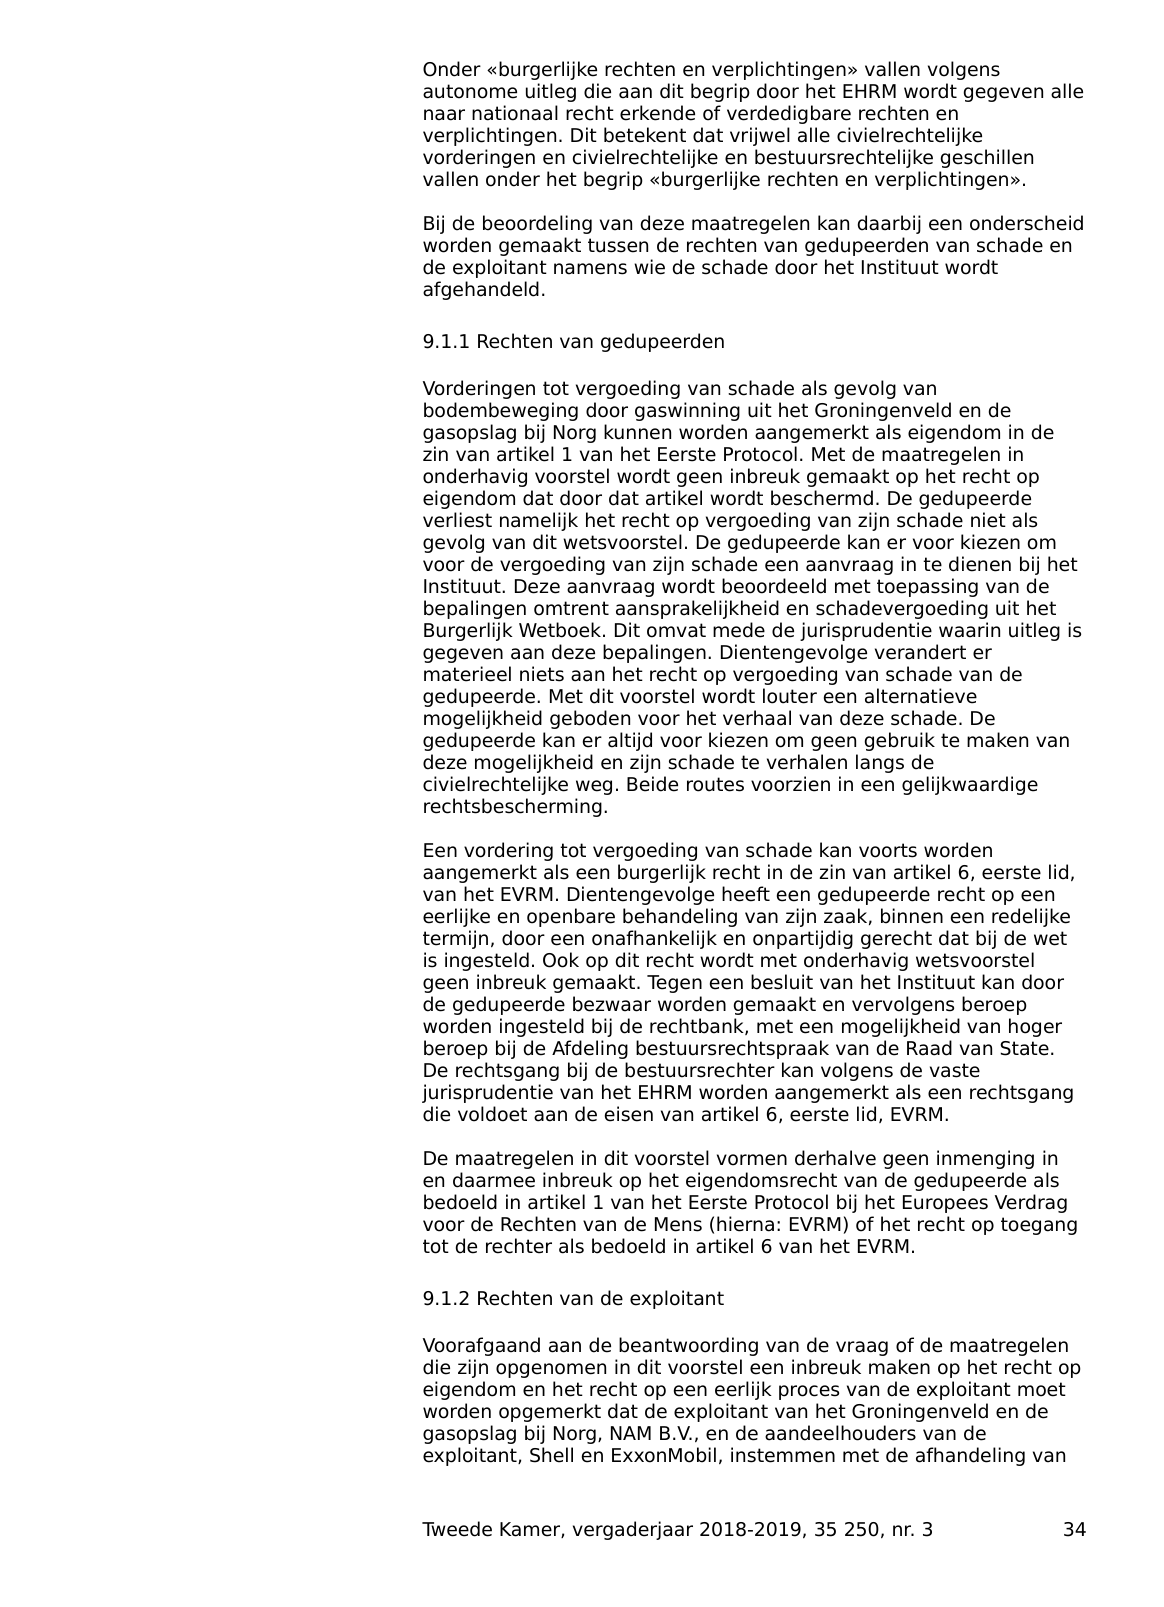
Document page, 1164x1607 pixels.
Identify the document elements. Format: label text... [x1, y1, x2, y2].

text Voorafgaand aan de beantwoording van de vraag of de maatregelen die zijn opgenomen in dit voorstel een inbreuk maken op het recht op eigendom en het recht op een eerlijk proces van de exploitant moet worden opgemerkt dat de exploitant van het Groningenveld en de gasopslag bij Norg, NAM B.V., en de aandeelhouders van de exploitant, Shell en ExxonMobil, instemmen met de afhandeling van [422, 1334, 1087, 1466]
subtitle 9.1.2 Rechten van de exploitant [422, 1288, 1087, 1309]
text Een vordering tot vergoeding van schade kan voorts worden aangemerkt als een burgerlijk recht in de zin van artikel 6, eerste lid, van het EVRM. Dientengevolge heeft een gedupeerde recht op een eerlijke en openbare behandeling van zijn zaak, binnen een redelijke termijn, door een onafhankelijk en onpartijdig gerecht dat bij de wet is ingesteld. Ook op dit recht wordt met onderhavig wetsvoorstel geen inbreuk gemaakt. Tegen een besluit van het Instituut kan door de gedupeerde bezwaar worden gemaakt en vervolgens beroep worden ingesteld bij de rechtbank, met een mogelijkheid van hoger beroep bij de Afdeling bestuursrechtspraak van de Raad van State. De rechtsgang bij de bestuursrechter kan volgens de vaste jurisprudentie van het EHRM worden aangemerkt als een rechtsgang die voldoet aan de eisen van artikel 6, eerste lid, EVRM. [422, 840, 1087, 1126]
text Bij de beoordeling van deze maatregelen kan daarbij een onderscheid worden gemaakt tussen de rechten van gedupeerden van schade en de exploitant namens wie de schade door het Instituut wordt afgehandeld. [422, 213, 1087, 301]
text Onder «burgerlijke rechten en verplichtingen» vallen volgens autonome uitleg die aan dit begrip door het EHRM wordt gegeven alle naar nationaal recht erkende of verdedigbare rechten en verplichtingen. Dit betekent dat vrijwel alle civielrechtelijke vorderingen en civielrechtelijke en bestuursrechtelijke geschillen vallen onder het begrip «burgerlijke rechten en verplichtingen». [422, 59, 1087, 191]
text De maatregelen in dit voorstel vormen derhalve geen inmenging in en daarmee inbreuk op het eigendomsrecht van de gedupeerde als bedoeld in artikel 1 van het Eerste Protocol bij het Europees Verdrag voor de Rechten van de Mens (hierna: EVRM) of het recht op toegang tot de rechter als bedoeld in artikel 6 van het EVRM. [422, 1148, 1087, 1258]
text Vorderingen tot vergoeding van schade als gevolg van bodembeweging door gaswinning uit het Groningenveld en de gasopslag bij Norg kunnen worden aangemerkt als eigendom in de zin van artikel 1 van het Eerste Protocol. Met de maatregelen in onderhavig voorstel wordt geen inbreuk gemaakt op het recht op eigendom dat door dat artikel wordt beschermd. De gedupeerde verliest namelijk het recht op vergoeding van zijn schade niet als gevolg van dit wetsvoorstel. De gedupeerde kan er voor kiezen om voor de vergoeding van zijn schade een aanvraag in te dienen bij het Instituut. Deze aanvraag wordt beoordeeld met toepassing van de bepalingen omtrent aansprakelijkheid en schadevergoeding uit het Burgerlijk Wetboek. Dit omvat mede de jurisprudentie waarin uitleg is gegeven aan deze bepalingen. Dientengevolge verandert er materieel niets aan het recht op vergoeding van schade van de gedupeerde. Met dit voorstel wordt louter een alternatieve mogelijkheid geboden voor het verhaal van deze schade. De gedupeerde kan er altijd voor kiezen om geen gebruik te maken van deze mogelijkheid en zijn schade te verhalen langs de civielrechtelijke weg. Beide routes voorzien in een gelijkwaardige rechtsbescherming. [422, 378, 1087, 818]
subtitle 9.1.1 Rechten van gedupeerden [422, 331, 1087, 353]
